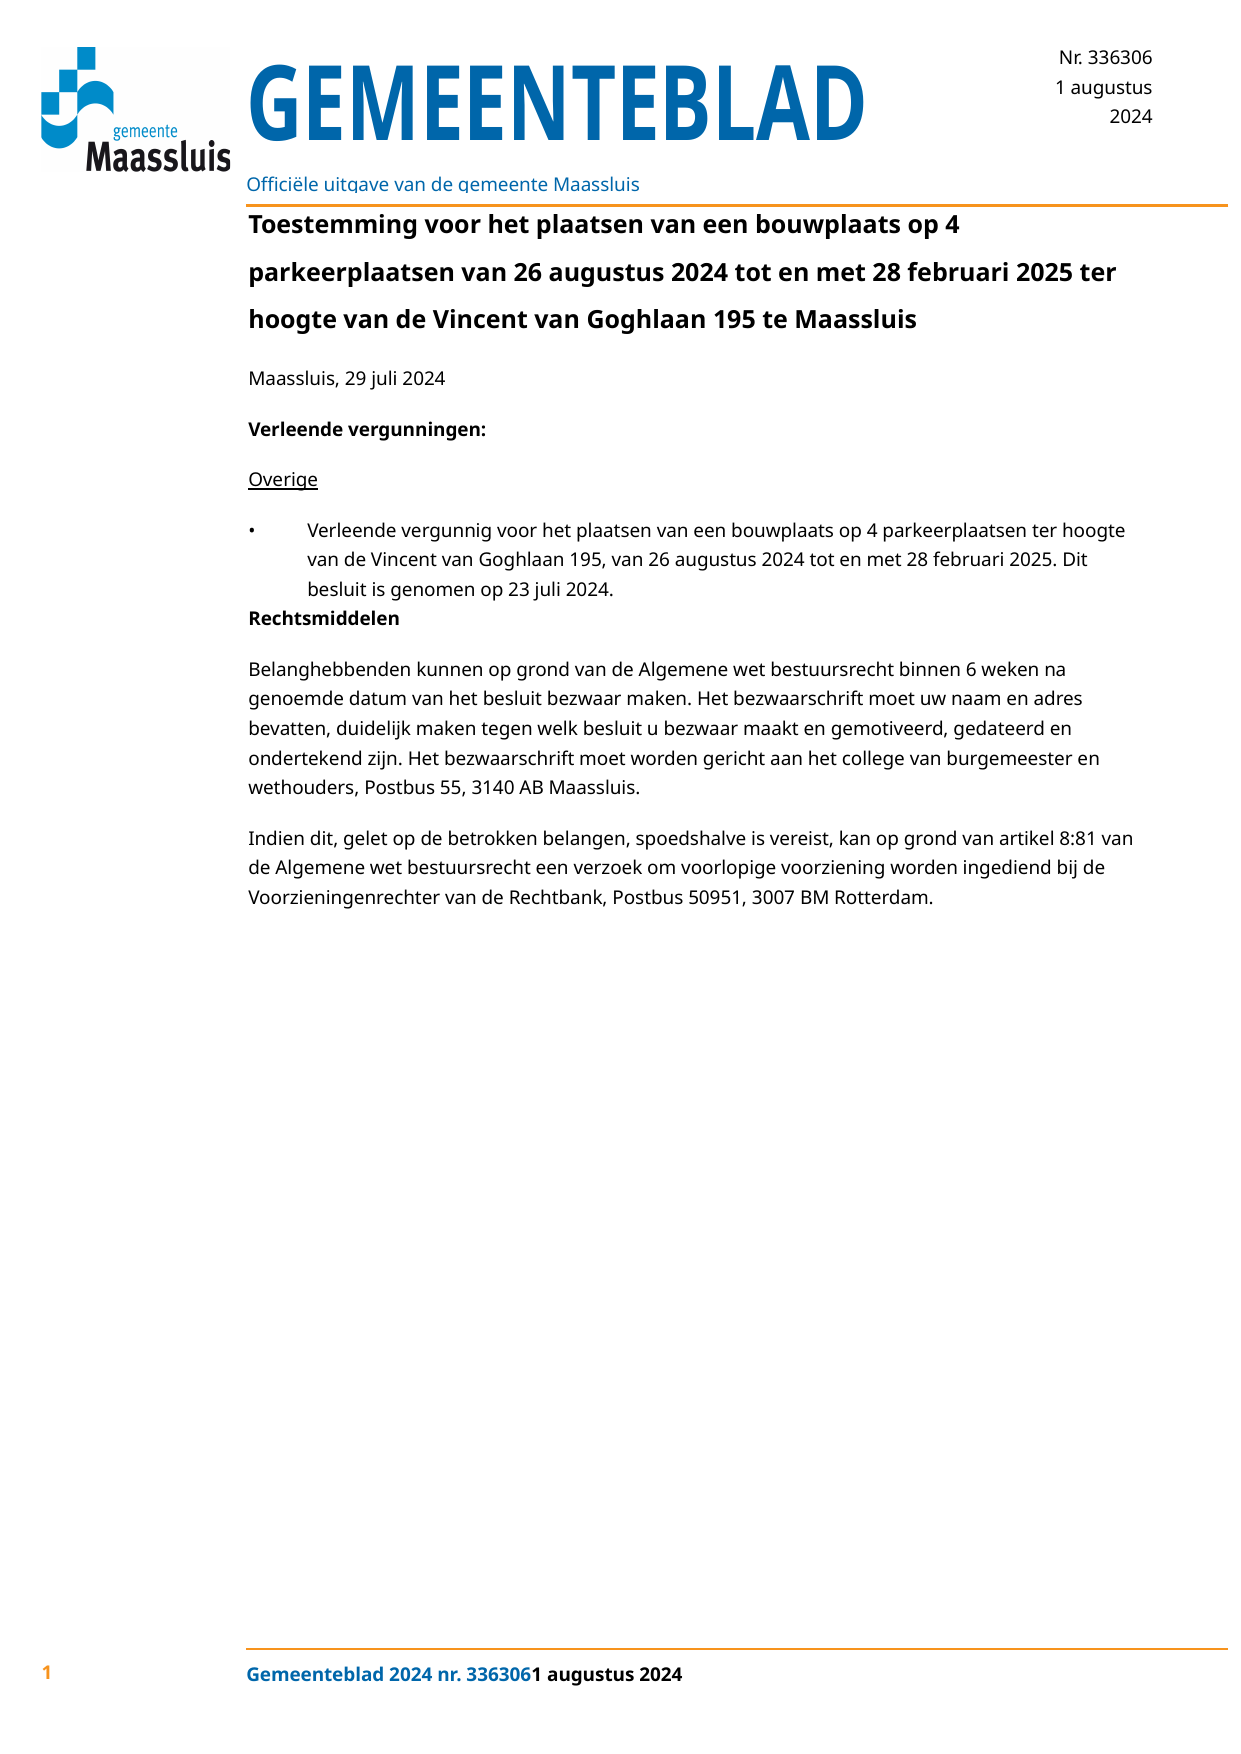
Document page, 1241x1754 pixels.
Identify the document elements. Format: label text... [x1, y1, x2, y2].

picture [41, 47, 77, 92]
picture [41, 47, 231, 172]
text Maassluis, 29 juli 2024 [248, 366, 1152, 391]
text Overige [248, 466, 1152, 492]
text Rechtsmiddelen [248, 606, 1152, 631]
text Belanghebbenden kunnen op grond van de Algemene wet bestuursrecht binnen 6 weken na genoemde datum van het besluit bezwaar maken. Het bezwaarschrift moet uw naam en adres bevatten, duidelijk maken tegen welk besluit u bezwaar maakt en gemotiveerd, gedateerd en ondertekend zijn. Het bezwaarschrift moet worden gericht aan het college van burgemeester en wethouders, Postbus 55, 3140 AB Maassluis. [248, 656, 1152, 800]
text Toestemming voor het plaatsen van een bouwplaats op 4 parkeerplaatsen van 26 augustus 2024 tot en met 28 februari 2025 ter hoogte van de Vincent van Goghlaan 195 te Maassluis [248, 207, 1152, 336]
list Verleende vergunnig voor het plaatsen van een bouwplaats op 4 parkeerplaatsen ter hoogte van de Vincent van Goghlaan 195, van 26 augustus 2024 tot en met 28 februari 2025. Dit besluit is genomen op 23 juli 2024. [248, 517, 1152, 602]
text Verleende vergunningen: [248, 416, 1152, 442]
text Indien dit, gelet op de betrokken belangen, spoedshalve is vereist, kan op grond van artikel 8:81 van de Algemene wet bestuursrecht een verzoek om voorlopige voorziening worden ingediend bij de Voorzieningenrechter van de Rechtbank, Postbus 50951, 3007 BM Rotterdam. [248, 825, 1152, 909]
